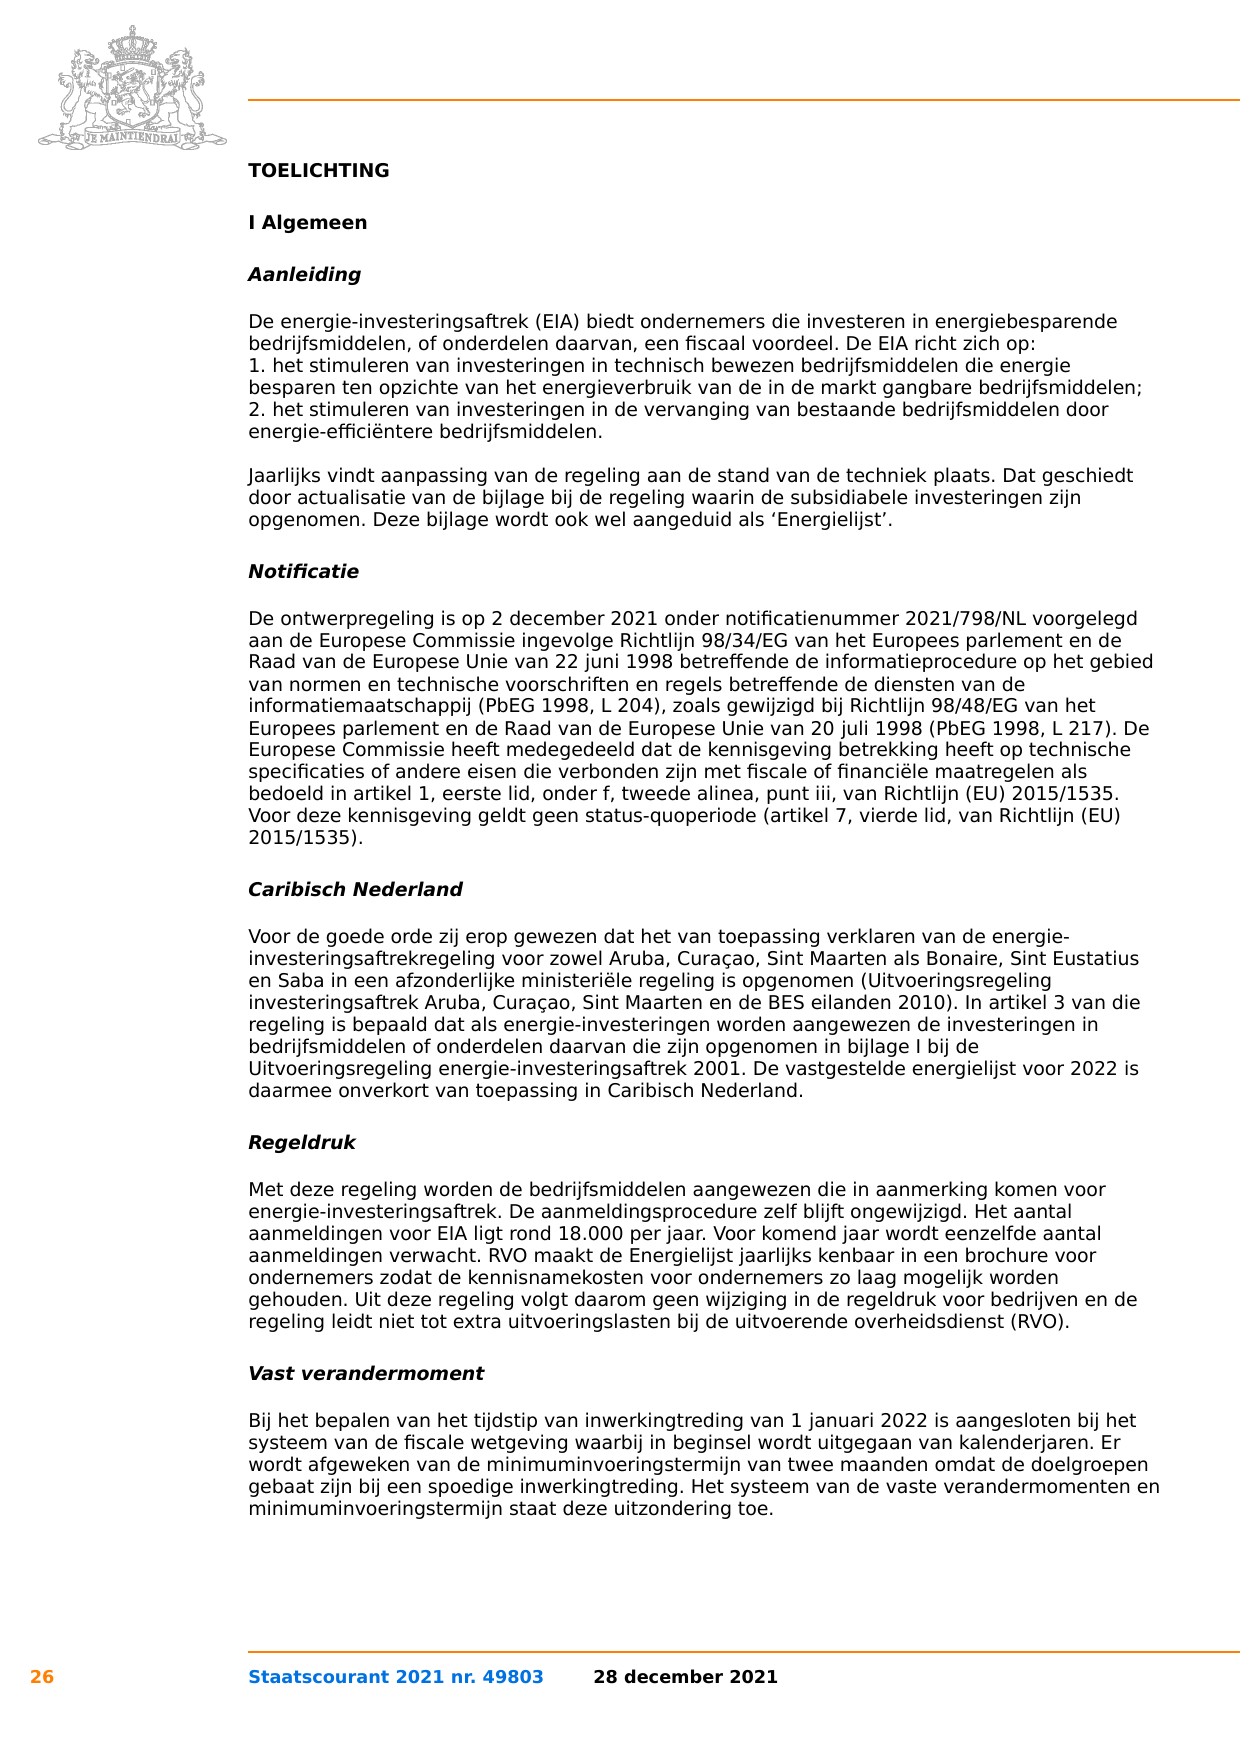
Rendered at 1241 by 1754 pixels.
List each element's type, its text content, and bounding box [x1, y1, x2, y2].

subtitle Caribisch Nederland [248, 879, 1163, 901]
subtitle Regeldruk [248, 1132, 1163, 1154]
picture [38, 25, 227, 150]
text Voor de goede orde zij erop gewezen dat het van toepassing verklaren van de energie-investeringsaftrekregeling voor zowel Aruba, Curaçao, Sint Maarten als Bonaire, Sint Eustatius en Saba in een afzonderlijke ministeriële regeling is opgenomen (Uitvoeringsregeling investeringsaftrek Aruba, Curaçao, Sint Maarten en de BES eilanden 2010). In artikel 3 van die regeling is bepaald dat als energie-investeringen worden aangewezen de investeringen in bedrijfsmiddelen of onderdelen daarvan die zijn opgenomen in bijlage I bij de Uitvoeringsregeling energie-investeringsaftrek 2001. De vastgestelde energielijst voor 2022 is daarmee onverkort van toepassing in Caribisch Nederland. [248, 926, 1163, 1102]
text 2. het stimuleren van investeringen in de vervanging van bestaande bedrijfsmiddelen door energie-efficiëntere bedrijfsmiddelen. [248, 399, 1163, 443]
text Jaarlijks vindt aanpassing van de regeling aan de stand van de techniek plaats. Dat geschiedt door actualisatie van de bijlage bij de regeling waarin de subsidiabele investeringen zijn opgenomen. Deze bijlage wordt ook wel aangeduid als ‘Energielijst’. [248, 464, 1163, 531]
text 1. het stimuleren van investeringen in technisch bewezen bedrijfsmiddelen die energie besparen ten opzichte van het energieverbruik van de in de markt gangbare bedrijfsmiddelen; [248, 355, 1163, 399]
subtitle TOELICHTING [248, 160, 1163, 182]
subtitle Vast verandermoment [248, 1363, 1163, 1385]
text De ontwerpregeling is op 2 december 2021 onder notificatienummer 2021/798/NL voorgelegd aan de Europese Commissie ingevolge Richtlijn 98/34/EG van het Europees parlement en de Raad van de Europese Unie van 22 juni 1998 betreffende de informatieprocedure op het gebied van normen en technische voorschriften en regels betreffende de diensten van de informatiemaatschappij (PbEG 1998, L 204), zoals gewijzigd bij Richtlijn 98/48/EG van het Europees parlement en de Raad van de Europese Unie van 20 juli 1998 (PbEG 1998, L 217). De Europese Commissie heeft medegedeeld dat de kennisgeving betrekking heeft op technische specificaties of andere eisen die verbonden zijn met fiscale of financiële maatregelen als bedoeld in artikel 1, eerste lid, onder f, tweede alinea, punt iii, van Richtlijn (EU) 2015/1535. Voor deze kennisgeving geldt geen status-quoperiode (artikel 7, vierde lid, van Richtlijn (EU) 2015/1535). [248, 607, 1163, 849]
text Bij het bepalen van het tijdstip van inwerkingtreding van 1 januari 2022 is aangesloten bij het systeem van de fiscale wetgeving waarbij in beginsel wordt uitgegaan van kalenderjaren. Er wordt afgeweken van de minimuminvoeringstermijn van twee maanden omdat de doelgroepen gebaat zijn bij een spoedige inwerkingtreding. Het systeem van de vaste verandermomenten en minimuminvoeringstermijn staat deze uitzondering toe. [248, 1410, 1163, 1520]
subtitle Aanleiding [248, 264, 1163, 286]
subtitle I Algemeen [248, 212, 1163, 234]
text De energie-investeringsaftrek (EIA) biedt ondernemers die investeren in energiebesparende bedrijfsmiddelen, of onderdelen daarvan, een fiscaal voordeel. De EIA richt zich op: [248, 311, 1163, 355]
text Met deze regeling worden de bedrijfsmiddelen aangewezen die in aanmerking komen voor energie-investeringsaftrek. De aanmeldingsprocedure zelf blijft ongewijzigd. Het aantal aanmeldingen voor EIA ligt rond 18.000 per jaar. Voor komend jaar wordt eenzelfde aantal aanmeldingen verwacht. RVO maakt de Energielijst jaarlijks kenbaar in een brochure voor ondernemers zodat de kennisnamekosten voor ondernemers zo laag mogelijk worden gehouden. Uit deze regeling volgt daarom geen wijziging in de regeldruk voor bedrijven en de regeling leidt niet tot extra uitvoeringslasten bij de uitvoerende overheidsdienst (RVO). [248, 1179, 1163, 1333]
subtitle Notificatie [248, 561, 1163, 582]
